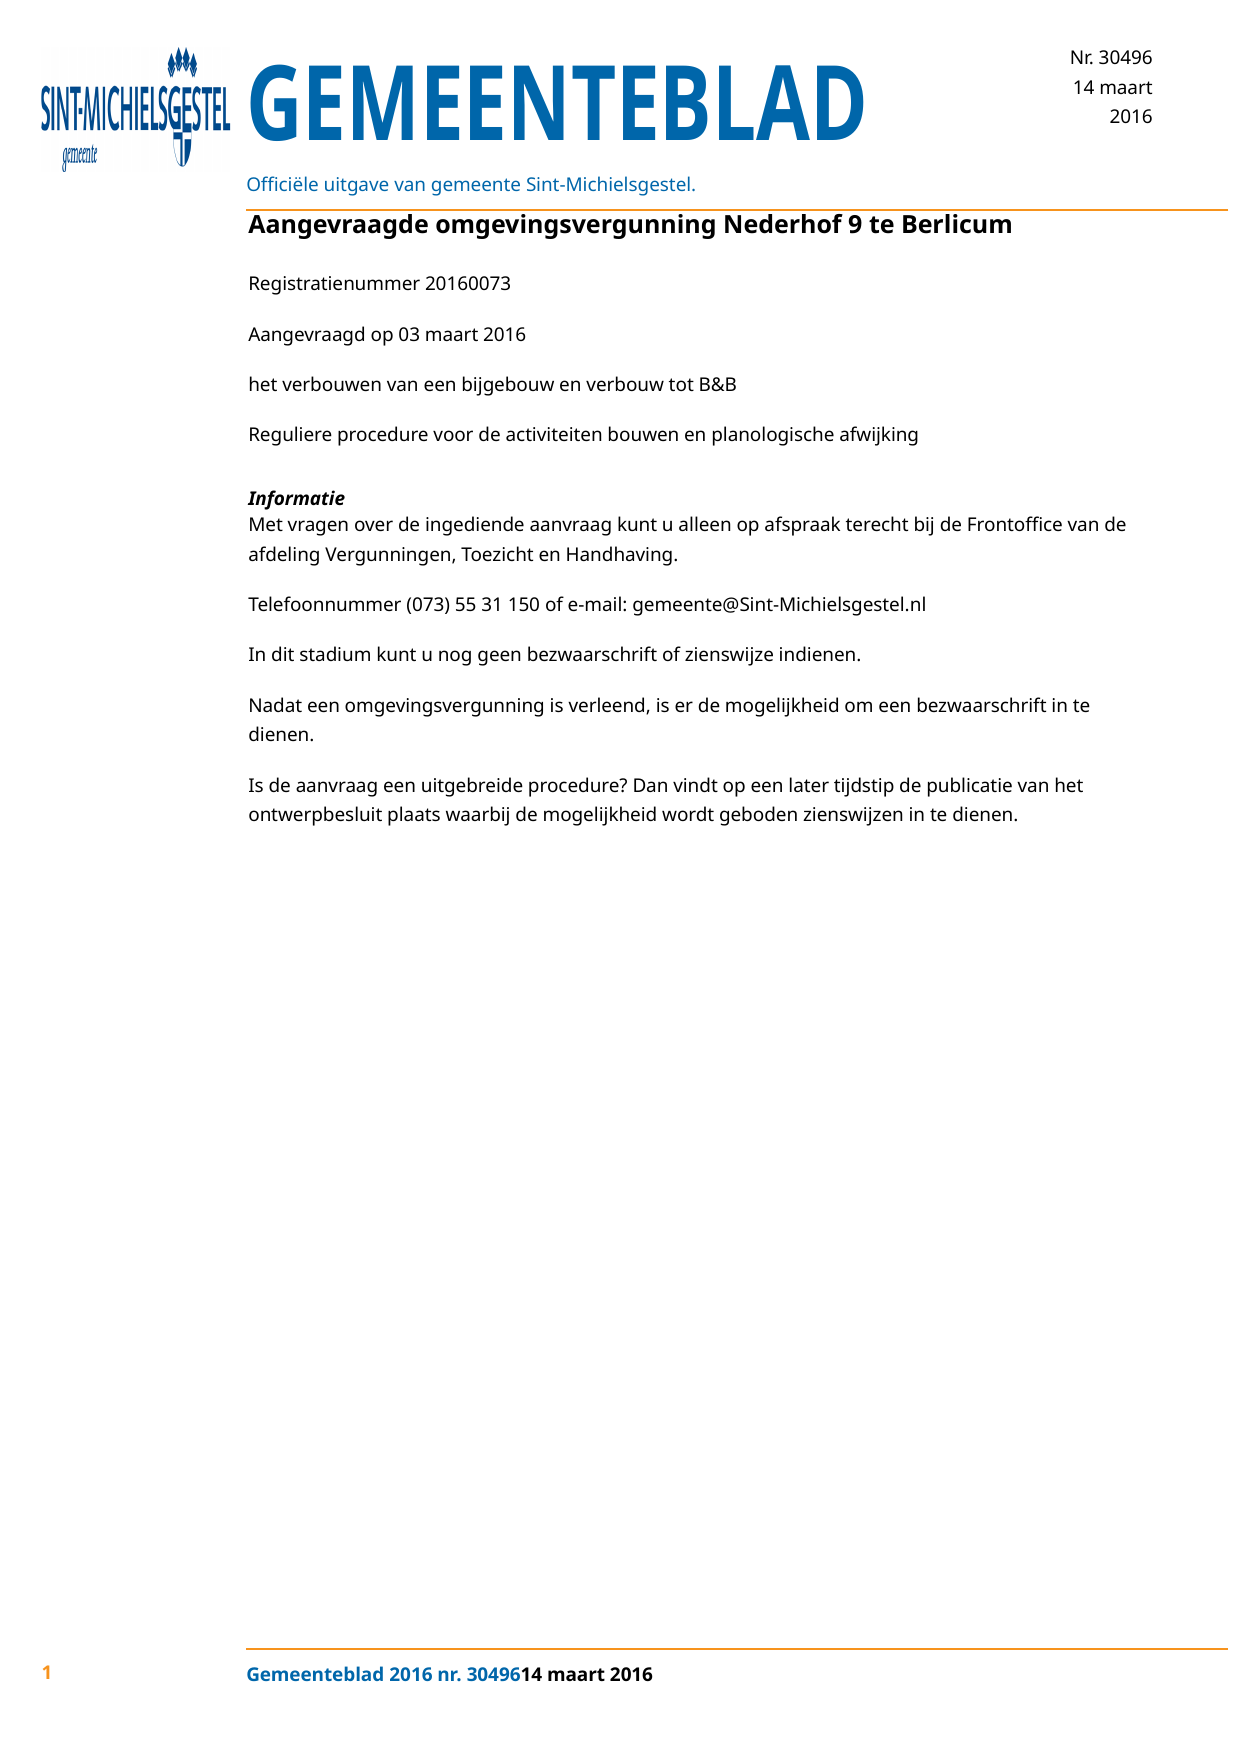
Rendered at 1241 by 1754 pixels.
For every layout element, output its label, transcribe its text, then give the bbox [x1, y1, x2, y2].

text het verbouwen van een bijgebouw en verbouw tot B&B [248, 371, 1152, 397]
text Telefoonnummer (073) 55 31 150 of e-mail: gemeente@Sint-Michielsgestel.nl [248, 591, 1152, 617]
picture [41, 47, 231, 172]
text Is de aanvraag een uitgebreide procedure? Dan vindt op een later tijdstip de publicatie van het ontwerpbesluit plaats waarbij de mogelijkheid wordt geboden zienswijzen in te dienen. [248, 772, 1152, 827]
text In dit stadium kunt u nog geen bezwaarschrift of zienswijze indienen. [248, 642, 1152, 667]
text Met vragen over de ingediende aanvraag kunt u alleen op afspraak terecht bij de Frontoffice van de afdeling Vergunningen, Toezicht en Handhaving. [248, 511, 1152, 567]
text Informatie [248, 486, 1152, 511]
text Aangevraagd op 03 maart 2016 [248, 321, 1152, 346]
text Nadat een omgevingsvergunning is verleend, is er de mogelijkheid om een bezwaarschrift in te dienen. [248, 692, 1152, 747]
text Aangevraagde omgevingsvergunning Nederhof 9 te Berlicum [248, 211, 1152, 241]
text Registratienummer 20160073 [248, 270, 1152, 296]
text Reguliere procedure voor de activiteiten bouwen en planologische afwijking [248, 422, 1152, 447]
